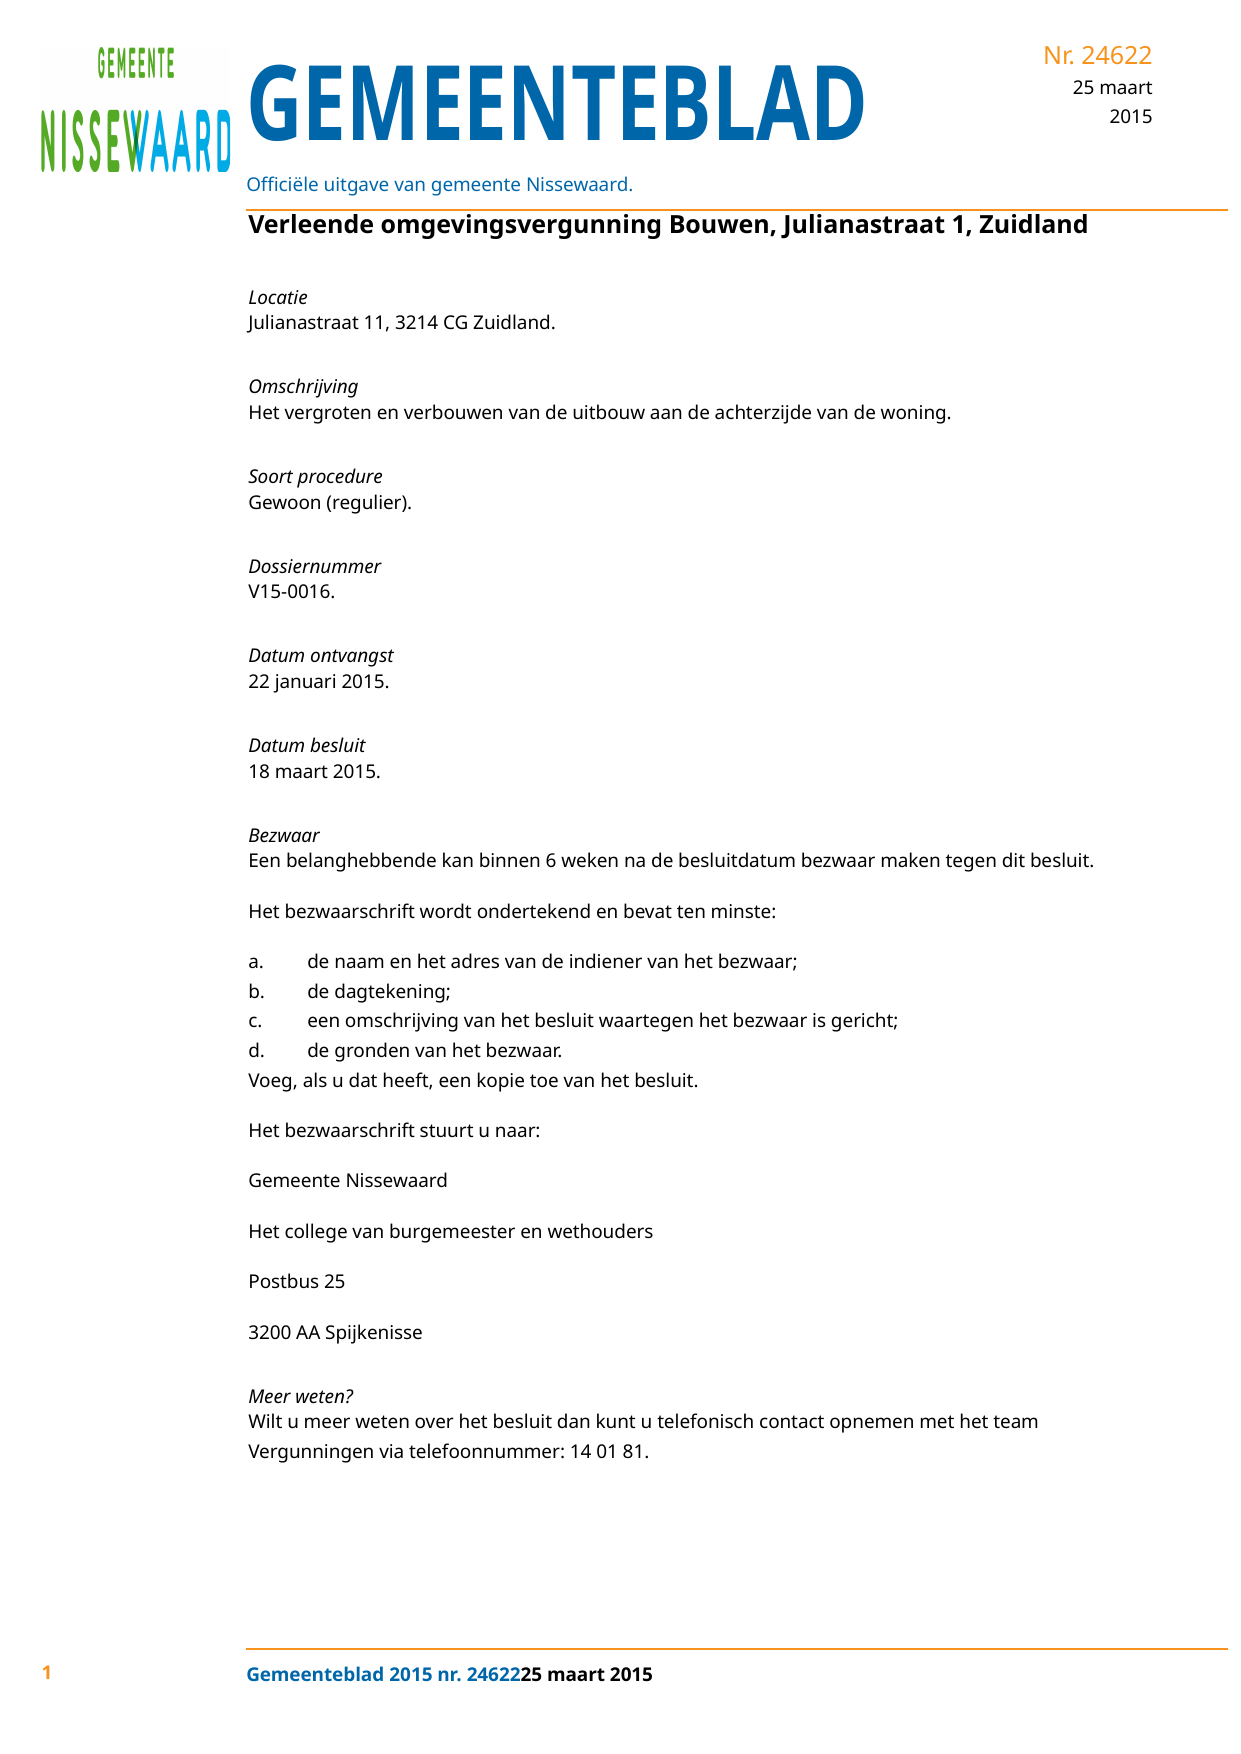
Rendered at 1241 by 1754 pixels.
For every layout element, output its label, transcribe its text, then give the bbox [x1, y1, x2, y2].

text Wilt u meer weten over het besluit dan kunt u telefonisch contact opnemen met het team Vergunningen via telefoonnummer: 14 01 81. [248, 1409, 1152, 1464]
picture [176, 157, 187, 172]
text Het vergroten en verbouwen van de uitbouw aan de achterzijde van de woning. [248, 399, 1152, 425]
text Voeg, als u dat heeft, een kopie toe van het besluit. [248, 1067, 1152, 1093]
text Het college van burgemeester en wethouders [248, 1218, 1152, 1244]
list de dagtekening; [248, 978, 1152, 1004]
text Gewoon (regulier). [248, 489, 1152, 515]
text V15-0016. [248, 579, 1152, 604]
text Omschrijving [248, 373, 1152, 399]
list de gronden van het bezwaar. [248, 1037, 1152, 1063]
list een omschrijving van het besluit waartegen het bezwaar is gericht; [248, 1008, 1152, 1033]
picture [201, 122, 206, 138]
text Gemeente Nissewaard [248, 1168, 1152, 1193]
picture [154, 157, 165, 172]
text Postbus 25 [248, 1268, 1152, 1294]
text Verleende omgevingsvergunning Bouwen, Julianastraat 1, Zuidland [248, 211, 1152, 241]
picture [222, 122, 227, 160]
text Locatie [248, 284, 1152, 309]
text Het bezwaarschrift wordt ondertekend en bevat ten minste: [248, 898, 1152, 924]
text Dossiernummer [248, 553, 1152, 579]
text Datum besluit [248, 732, 1152, 758]
text 22 januari 2015. [248, 668, 1152, 694]
text 3200 AA Spijkenisse [248, 1319, 1152, 1345]
text Meer weten? [248, 1383, 1152, 1409]
text Een belanghebbende kan binnen 6 weken na de besluitdatum bezwaar maken tegen dit besluit. [248, 848, 1152, 873]
text 18 maart 2015. [248, 758, 1152, 784]
text Datum ontvangst [248, 643, 1152, 668]
text Julianastraat 11, 3214 CG Zuidland. [248, 309, 1152, 335]
text Bezwaar [248, 822, 1152, 848]
picture [41, 47, 231, 172]
picture [200, 151, 206, 172]
text Het bezwaarschrift stuurt u naar: [248, 1117, 1152, 1143]
list de naam en het adres van de indiener van het bezwaar; [248, 948, 1152, 974]
text Soort procedure [248, 463, 1152, 489]
